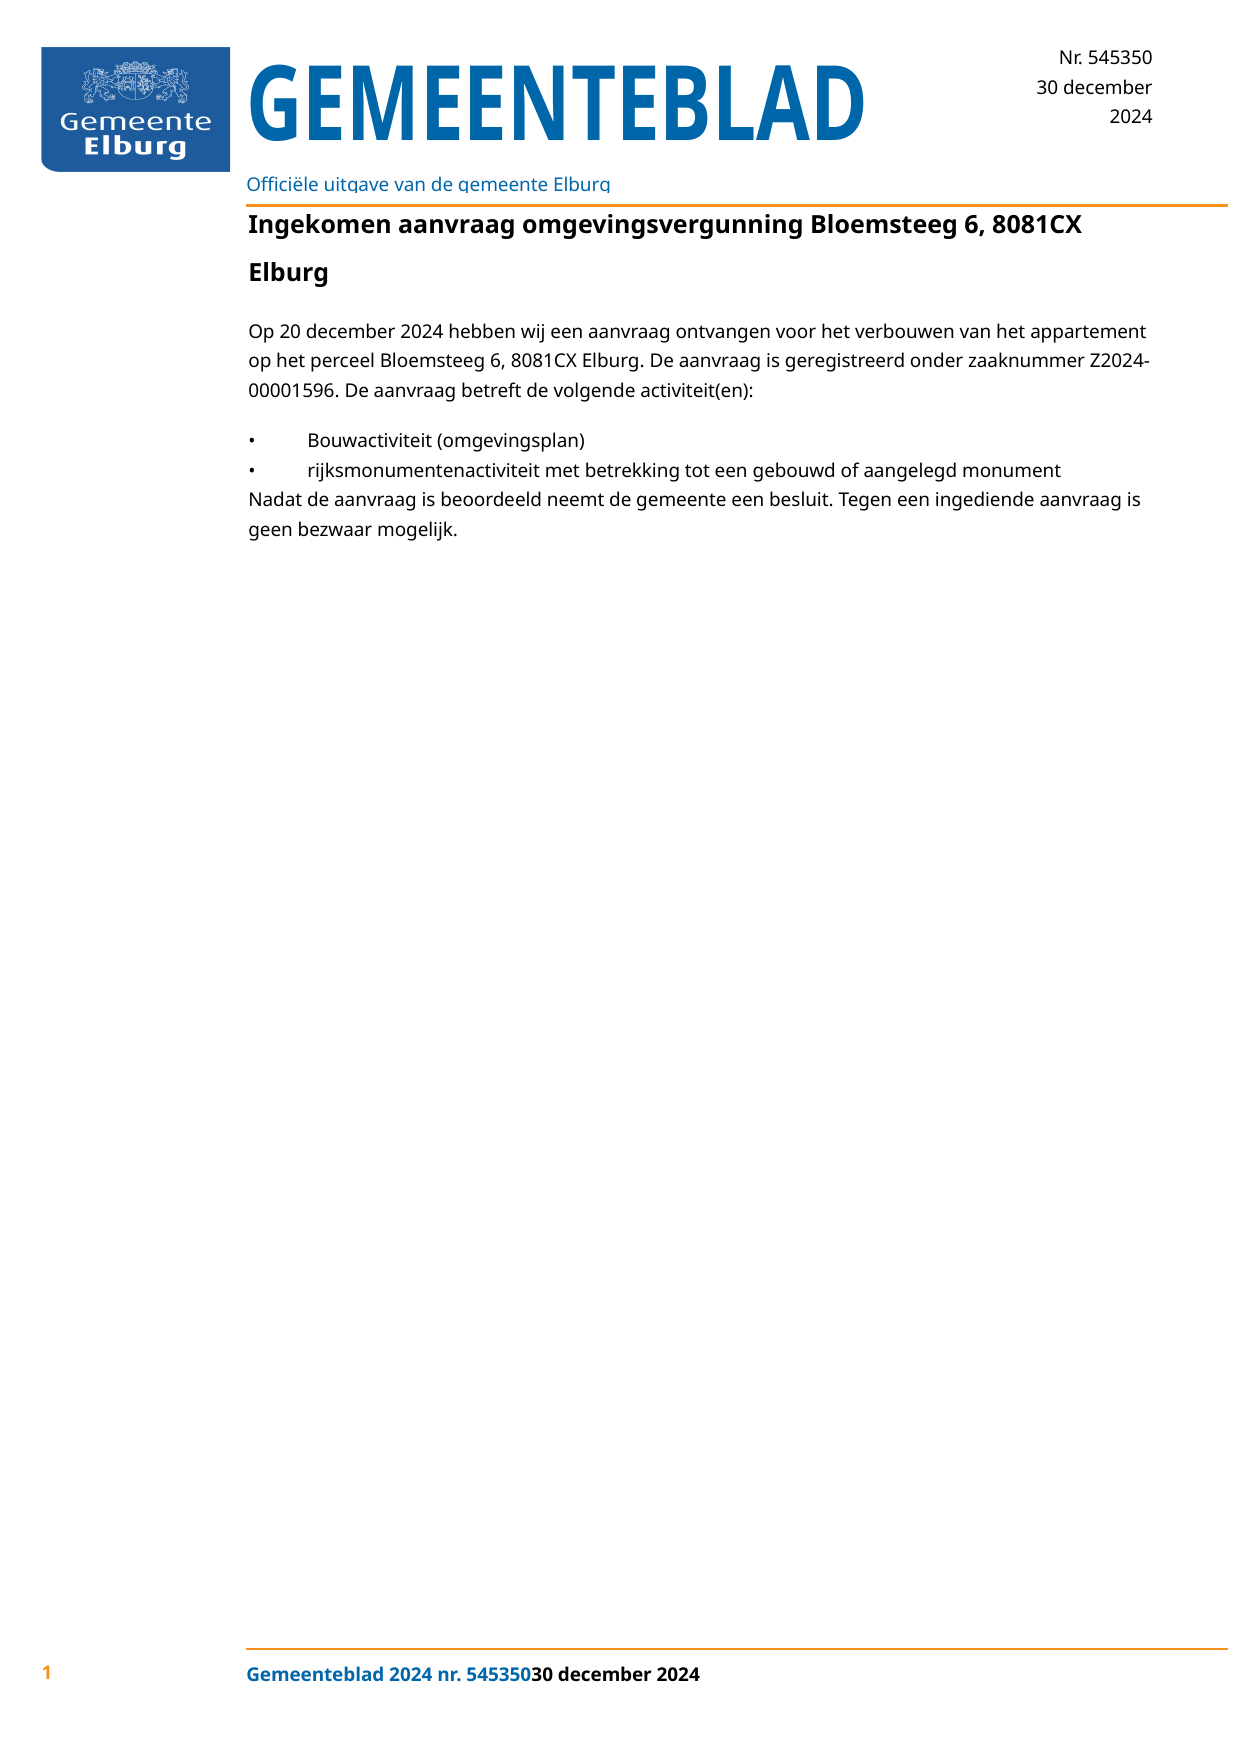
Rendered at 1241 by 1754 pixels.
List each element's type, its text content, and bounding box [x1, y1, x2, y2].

text Op 20 december 2024 hebben wij een aanvraag ontvangen voor het verbouwen van het appartement op het perceel Bloemsteeg 6, 8081CX Elburg. De aanvraag is geregistreerd onder zaaknummer Z2024-00001596. De aanvraag betreft de volgende activiteit(en): [248, 318, 1152, 403]
picture [41, 47, 231, 172]
text Ingekomen aanvraag omgevingsvergunning Bloemsteeg 6, 8081CX Elburg [248, 207, 1152, 288]
list rijksmonumentenactiviteit met betrekking tot een gebouwd of aangelegd monument [248, 457, 1152, 483]
text Nadat de aanvraag is beoordeeld neemt de gemeente een besluit. Tegen een ingediende aanvraag is geen bezwaar mogelijk. [248, 487, 1152, 542]
list Bouwactiviteit (omgevingsplan) [248, 427, 1152, 453]
